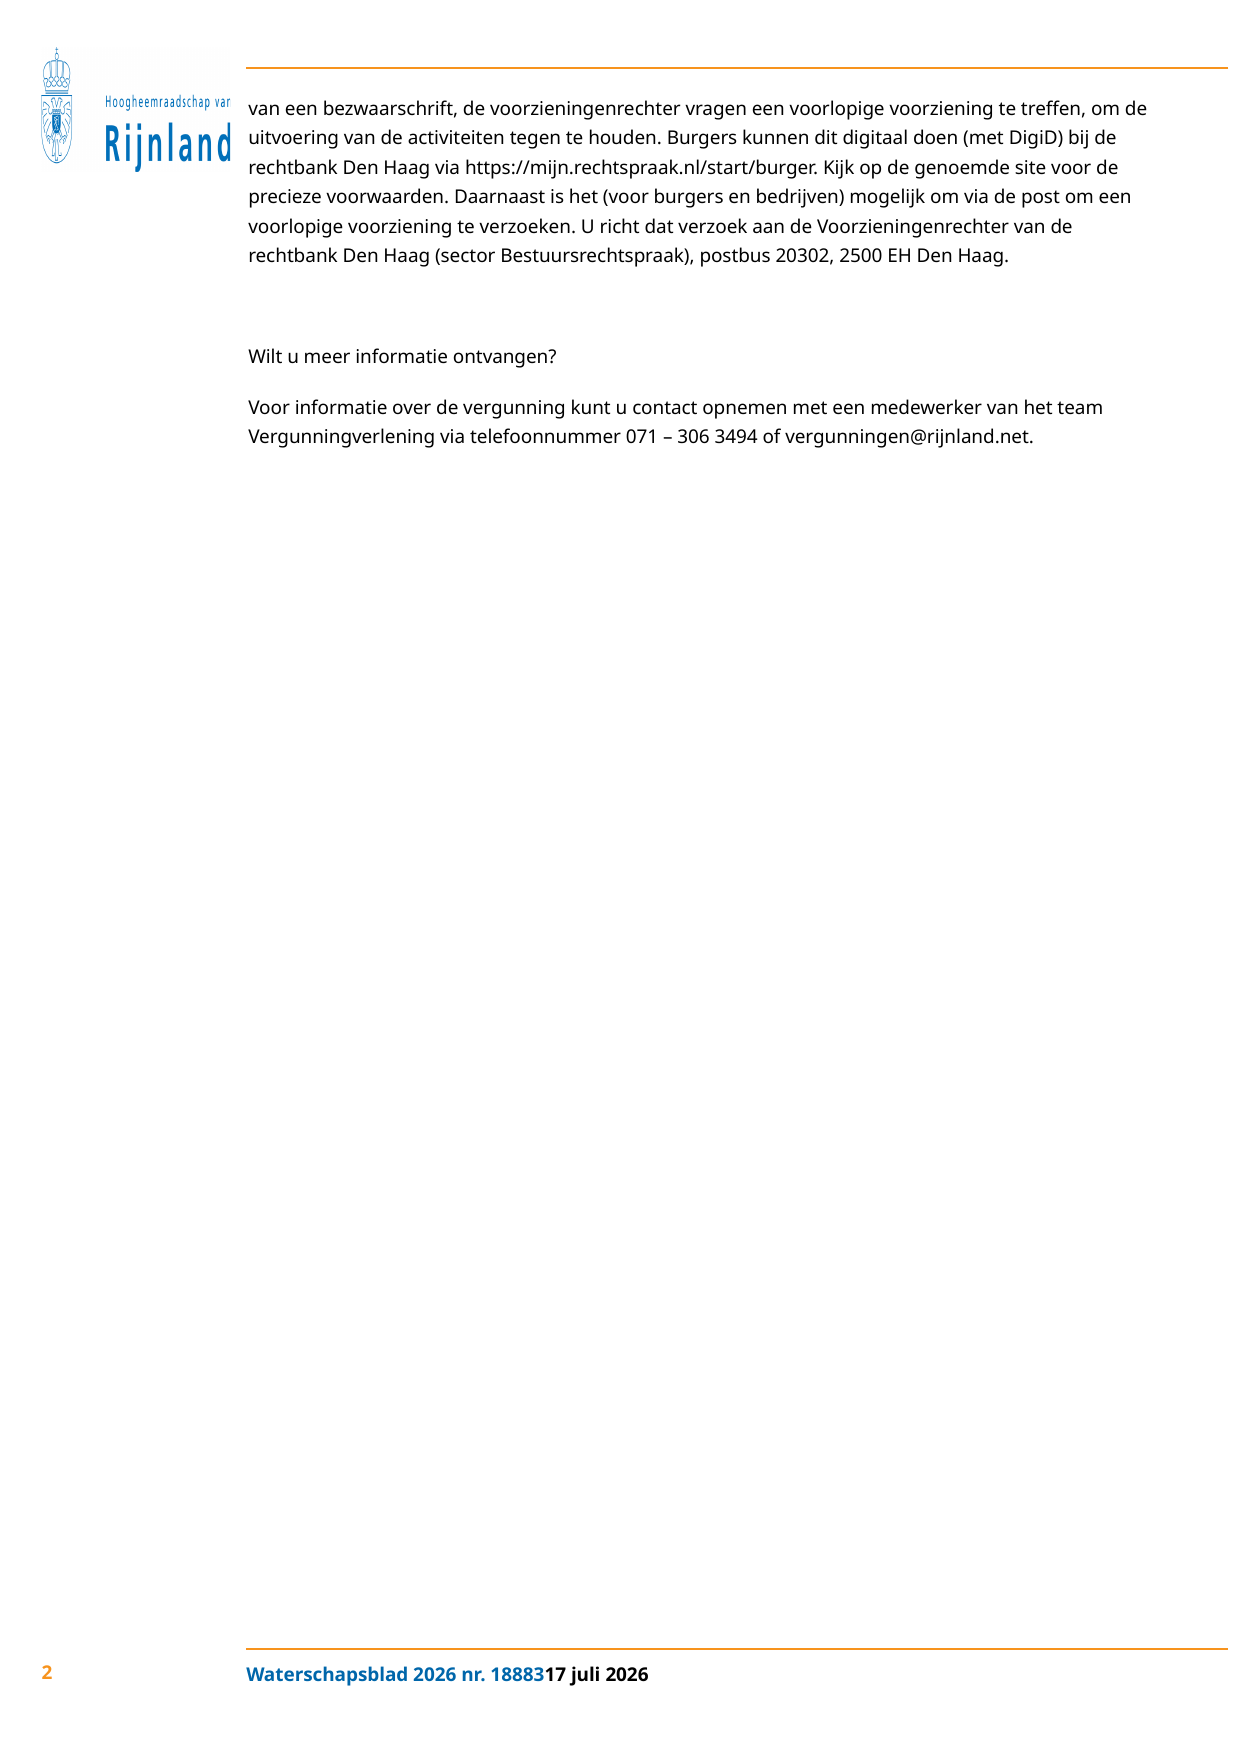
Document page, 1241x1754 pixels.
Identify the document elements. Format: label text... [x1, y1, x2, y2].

picture [41, 47, 231, 172]
text Wilt u meer informatie ontvangen? [248, 343, 1152, 369]
text van een bezwaarschrift, de voorzieningenrechter vragen een voorlopige voorziening te treffen, om de uitvoering van de activiteiten tegen te houden. Burgers kunnen dit digitaal doen (met DigiD) bij de rechtbank Den Haag via https://mijn.rechtspraak.nl/start/burger. Kijk op de genoemde site voor de precieze voorwaarden. Daarnaast is het (voor burgers en bedrijven) mogelijk om via de post om een voorlopige voorziening te verzoeken. U richt dat verzoek aan de Voorzieningenrechter van de rechtbank Den Haag (sector Bestuursrechtspraak), postbus 20302, 2500 EH Den Haag. [248, 95, 1152, 268]
text Voor informatie over de vergunning kunt u contact opnemen met een medewerker van het team Vergunningverlening via telefoonnummer 071 – 306 3494 of vergunningen@rijnland.net. [248, 394, 1152, 449]
